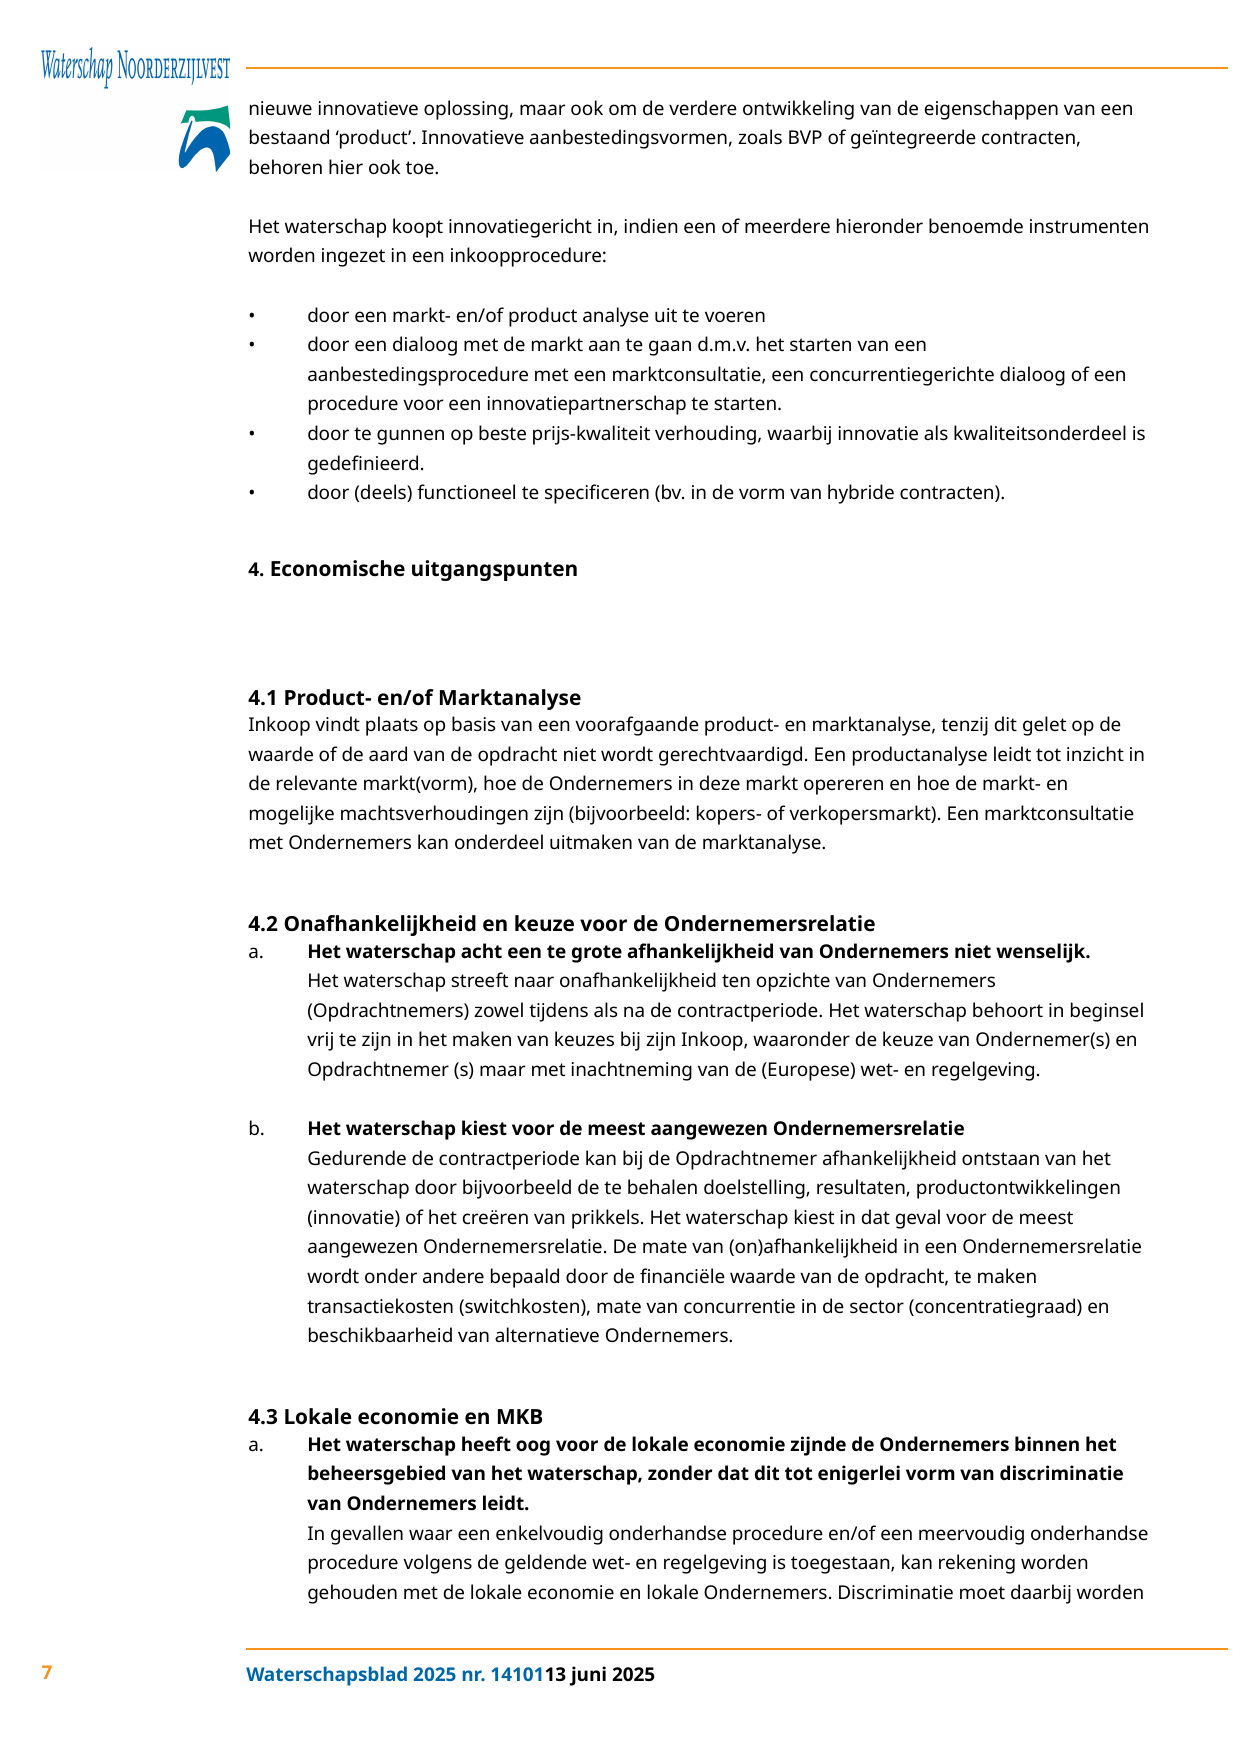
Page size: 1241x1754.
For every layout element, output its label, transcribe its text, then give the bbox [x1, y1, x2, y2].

text 4.2 Onafhankelijkheid en keuze voor de Ondernemersrelatie [248, 909, 1152, 938]
text 4.3 Lokale economie en MKB [248, 1402, 1152, 1431]
list Gedurende de contractperiode kan bij de Opdrachtnemer afhankelijkheid ontstaan van het waterschap door bijvoorbeeld de te behalen doelstelling, resultaten, productontwikkelingen (innovatie) of het creëren van prikkels. Het waterschap kiest in dat geval voor de meest aangewezen Ondernemersrelatie. De mate van (on)afhankelijkheid in een Ondernemersrelatie wordt onder andere bepaald door de financiële waarde van de opdracht, te maken transactiekosten (switchkosten), mate van concurrentie in de sector (concentratiegraad) en beschikbaarheid van alternatieve Ondernemers. [248, 1145, 1152, 1348]
list door te gunnen op beste prijs-kwaliteit verhouding, waarbij innovatie als kwaliteitsonderdeel is gedefinieerd. [248, 420, 1152, 476]
list Het waterschap heeft oog voor de lokale economie zijnde de Ondernemers binnen het beheersgebied van het waterschap, zonder dat dit tot enigerlei vorm van discriminatie van Ondernemers leidt. [248, 1431, 1152, 1516]
list door een dialoog met de markt aan te gaan d.m.v. het starten van een aanbestedingsprocedure met een marktconsultatie, een concurrentiegerichte dialoog of een procedure voor een innovatiepartnerschap te starten. [248, 331, 1152, 416]
text 4.1 Product- en/of Marktanalyse [248, 683, 1152, 711]
text 4. Economische uitgangspunten [248, 554, 1152, 583]
list Het waterschap streeft naar onafhankelijkheid ten opzichte van Ondernemers (Opdrachtnemers) zowel tijdens als na de contractperiode. Het waterschap behoort in beginsel vrij te zijn in het maken van keuzes bij zijn Inkoop, waaronder de keuze van Ondernemer(s) en Opdrachtnemer (s) maar met inachtneming van de (Europese) wet- en regelgeving. [248, 967, 1152, 1082]
text Inkoop vindt plaats op basis van een voorafgaande product- en marktanalyse, tenzij dit gelet op de waarde of de aard van de opdracht niet wordt gerechtvaardigd. Een productanalyse leidt tot inzicht in de relevante markt(vorm), hoe de Ondernemers in deze markt opereren en hoe de markt- en mogelijke machtsverhoudingen zijn (bijvoorbeeld: kopers- of verkopersmarkt). Een marktconsultatie met Ondernemers kan onderdeel uitmaken van de marktanalyse. [248, 711, 1152, 855]
picture [41, 47, 231, 172]
list Het waterschap kiest voor de meest aangewezen Ondernemersrelatie [248, 1115, 1152, 1141]
list door een markt- en/of product analyse uit te voeren [248, 302, 1152, 328]
list In gevallen waar een enkelvoudig onderhandse procedure en/of een meervoudig onderhandse procedure volgens de geldende wet- en regelgeving is toegestaan, kan rekening worden gehouden met de lokale economie en lokale Ondernemers. Discriminatie moet daarbij worden [248, 1520, 1152, 1604]
list Het waterschap acht een te grote afhankelijkheid van Ondernemers niet wenselijk. [248, 938, 1152, 964]
list door (deels) functioneel te specificeren (bv. in de vorm van hybride contracten). [248, 479, 1152, 505]
text Het waterschap koopt innovatiegericht in, indien een of meerdere hieronder benoemde instrumenten worden ingezet in een inkoopprocedure: [248, 213, 1152, 268]
text nieuwe innovatieve oplossing, maar ook om de verdere ontwikkeling van de eigenschappen van een bestaand ‘product’. Innovatieve aanbestedingsvormen, zoals BVP of geïntegreerde contracten, behoren hier ook toe. [248, 95, 1152, 180]
